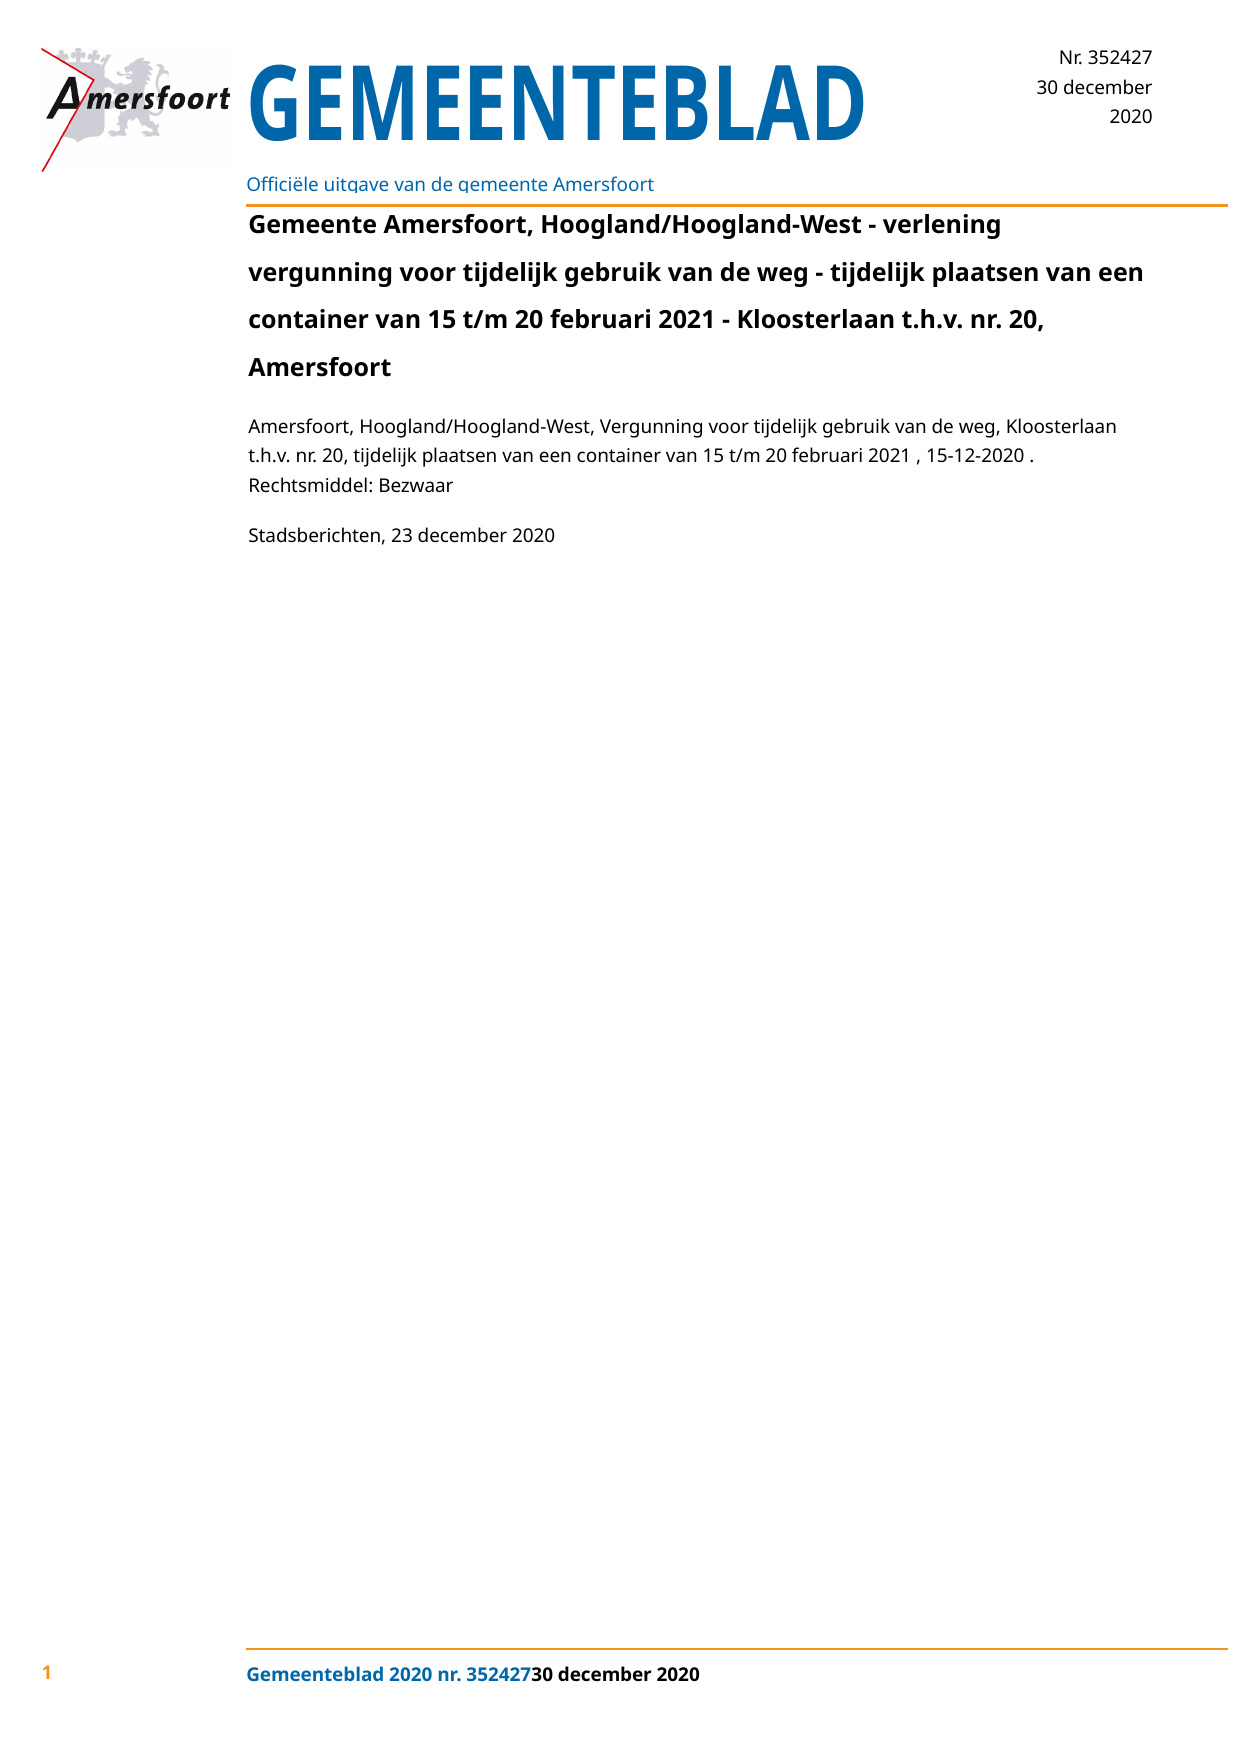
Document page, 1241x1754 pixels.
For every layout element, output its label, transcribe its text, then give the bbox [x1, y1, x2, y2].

text Stadsberichten, 23 december 2020 [248, 523, 1152, 548]
picture [41, 47, 231, 172]
text Gemeente Amersfoort, Hoogland/Hoogland-West - verlening vergunning voor tijdelijk gebruik van de weg - tijdelijk plaatsen van een container van 15 t/m 20 februari 2021 - Kloosterlaan t.h.v. nr. 20, Amersfoort [248, 207, 1152, 384]
text Amersfoort, Hoogland/Hoogland-West, Vergunning voor tijdelijk gebruik van de weg, Kloosterlaan t.h.v. nr. 20, tijdelijk plaatsen van een container van 15 t/m 20 februari 2021 , 15-12-2020 . Rechtsmiddel: Bezwaar [248, 413, 1152, 498]
